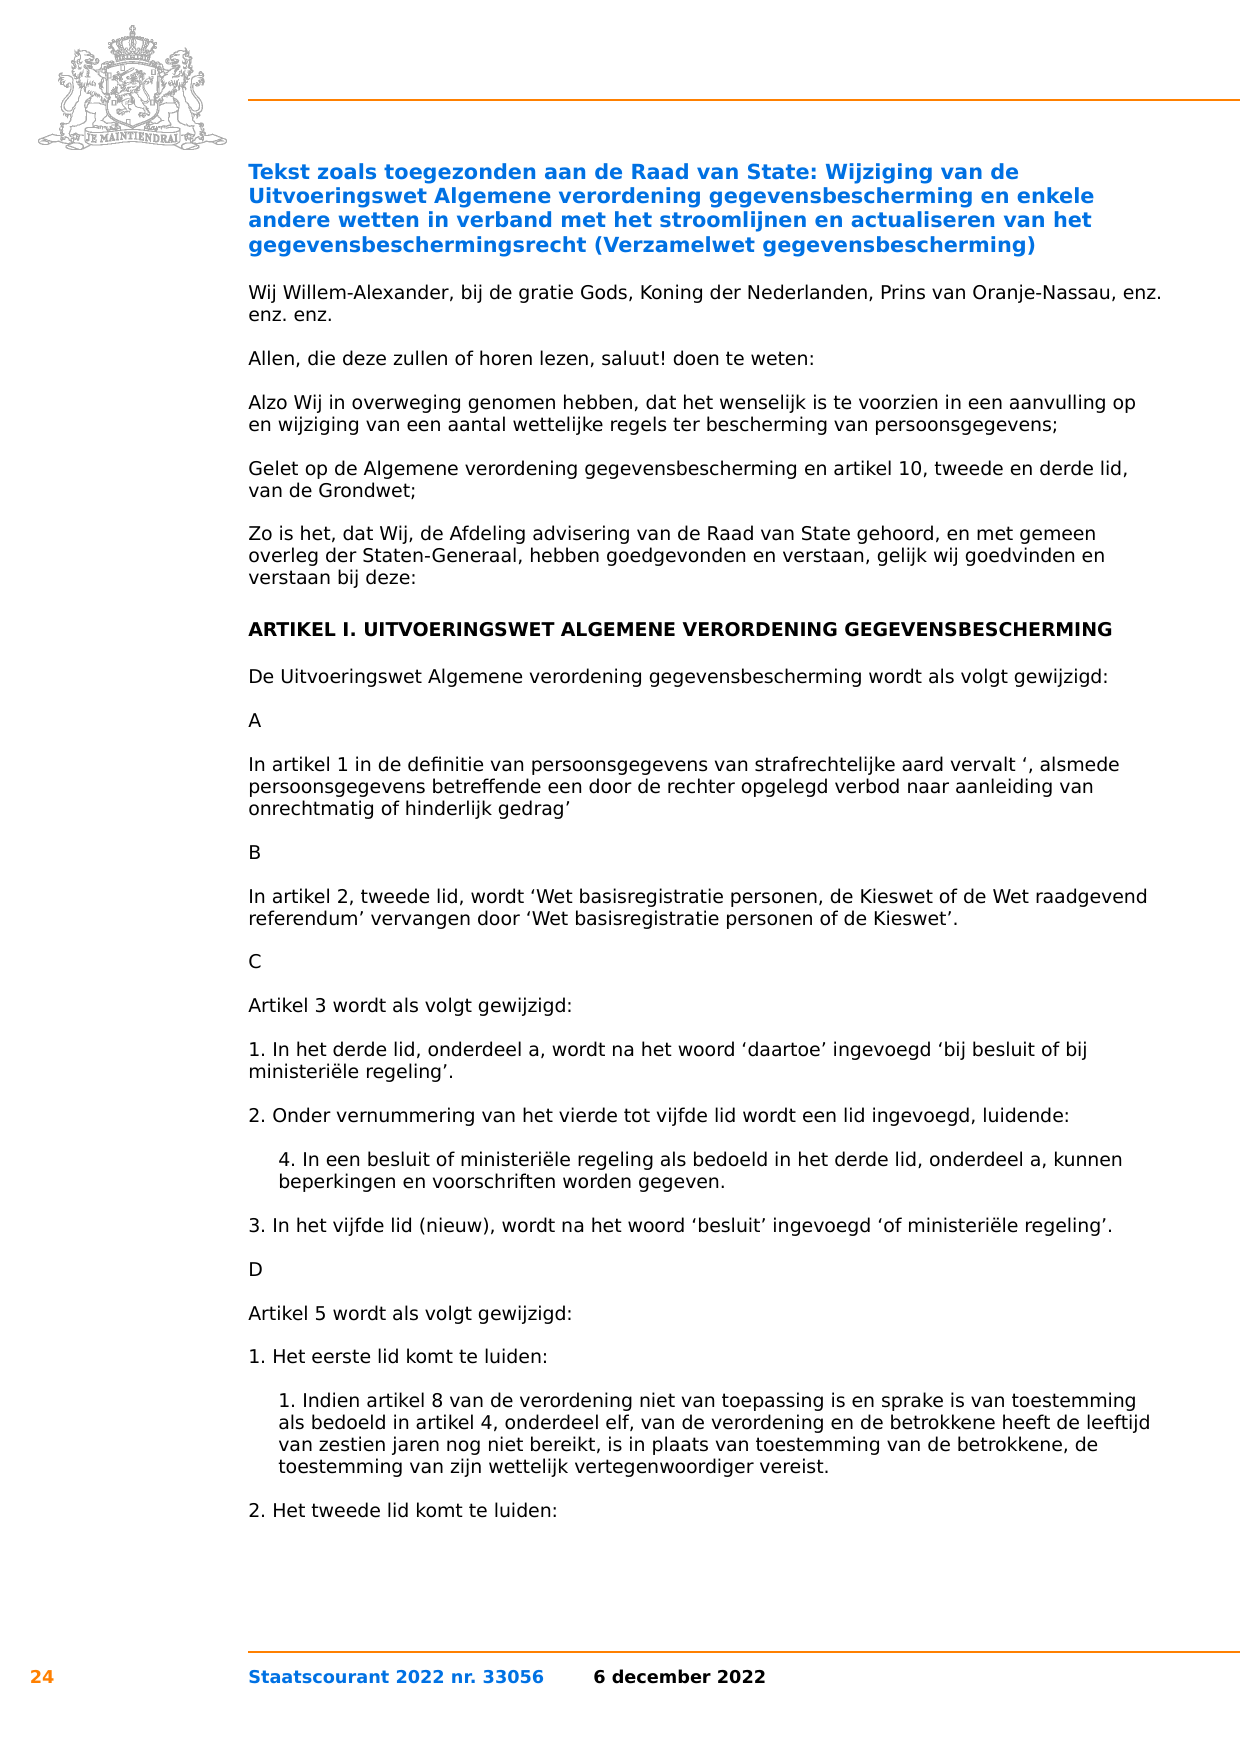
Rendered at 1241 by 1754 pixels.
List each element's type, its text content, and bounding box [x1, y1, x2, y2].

text 3. In het vijfde lid (nieuw), wordt na het woord ‘besluit’ ingevoegd ‘of ministeriële regeling’. [248, 1215, 1163, 1237]
text Allen, die deze zullen of horen lezen, saluut! doen te weten: [248, 348, 1163, 370]
text 2. Het tweede lid komt te luiden: [248, 1500, 1163, 1522]
text B [248, 842, 1163, 864]
picture [38, 25, 227, 150]
subtitle Tekst zoals toegezonden aan de Raad van State: Wijziging van de Uitvoeringswet Algemene verordening gegevensbescherming en enkele andere wetten in verband met het stroomlijnen en actualiseren van het gegevensbeschermingsrecht (Verzamelwet gegevensbescherming) [248, 160, 1163, 257]
text In artikel 1 in de definitie van persoonsgegevens van strafrechtelijke aard vervalt ‘, alsmede persoonsgegevens betreffende een door de rechter opgelegd verbod naar aanleiding van onrechtmatig of hinderlijk gedrag’ [248, 754, 1163, 820]
text Artikel 5 wordt als volgt gewijzigd: [248, 1302, 1163, 1324]
text A [248, 710, 1163, 732]
text Zo is het, dat Wij, de Afdeling advisering van de Raad van State gehoord, en met gemeen overleg der Staten-Generaal, hebben goedgevonden en verstaan, gelijk wij goedvinden en verstaan bij deze: [248, 523, 1163, 589]
text De Uitvoeringswet Algemene verordening gegevensbescherming wordt als volgt gewijzigd: [248, 666, 1163, 688]
text C [248, 951, 1163, 973]
text In artikel 2, tweede lid, wordt ‘Wet basisregistratie personen, de Kieswet of de Wet raadgevend referendum’ vervangen door ‘Wet basisregistratie personen of de Kieswet’. [248, 886, 1163, 929]
text Alzo Wij in overweging genomen hebben, dat het wenselijk is te voorzien in een aanvulling op en wijziging van een aantal wettelijke regels ter bescherming van persoonsgegevens; [248, 392, 1163, 436]
text Wij Willem-Alexander, bij de gratie Gods, Koning der Nederlanden, Prins van Oranje-Nassau, enz. enz. enz. [248, 282, 1163, 326]
text D [248, 1258, 1163, 1281]
text 2. Onder vernummering van het vierde tot vijfde lid wordt een lid ingevoegd, luidende: [248, 1105, 1163, 1127]
text 1. In het derde lid, onderdeel a, wordt na het woord ‘daartoe’ ingevoegd ‘bij besluit of bij ministeriële regeling’. [248, 1039, 1163, 1083]
text 4. In een besluit of ministeriële regeling als bedoeld in het derde lid, onderdeel a, kunnen beperkingen en voorschriften worden gegeven. [278, 1149, 1163, 1193]
text 1. Indien artikel 8 van de verordening niet van toepassing is en sprake is van toestemming als bedoeld in artikel 4, onderdeel elf, van de verordening en de betrokkene heeft de leeftijd van zestien jaren nog niet bereikt, is in plaats van toestemming van de betrokkene, de toestemming van zijn wettelijk vertegenwoordiger vereist. [278, 1390, 1163, 1478]
text Artikel 3 wordt als volgt gewijzigd: [248, 995, 1163, 1017]
subtitle ARTIKEL I. UITVOERINGSWET ALGEMENE VERORDENING GEGEVENSBESCHERMING [248, 619, 1163, 641]
text Gelet op de Algemene verordening gegevensbescherming en artikel 10, tweede en derde lid, van de Grondwet; [248, 457, 1163, 501]
text 1. Het eerste lid komt te luiden: [248, 1346, 1163, 1368]
